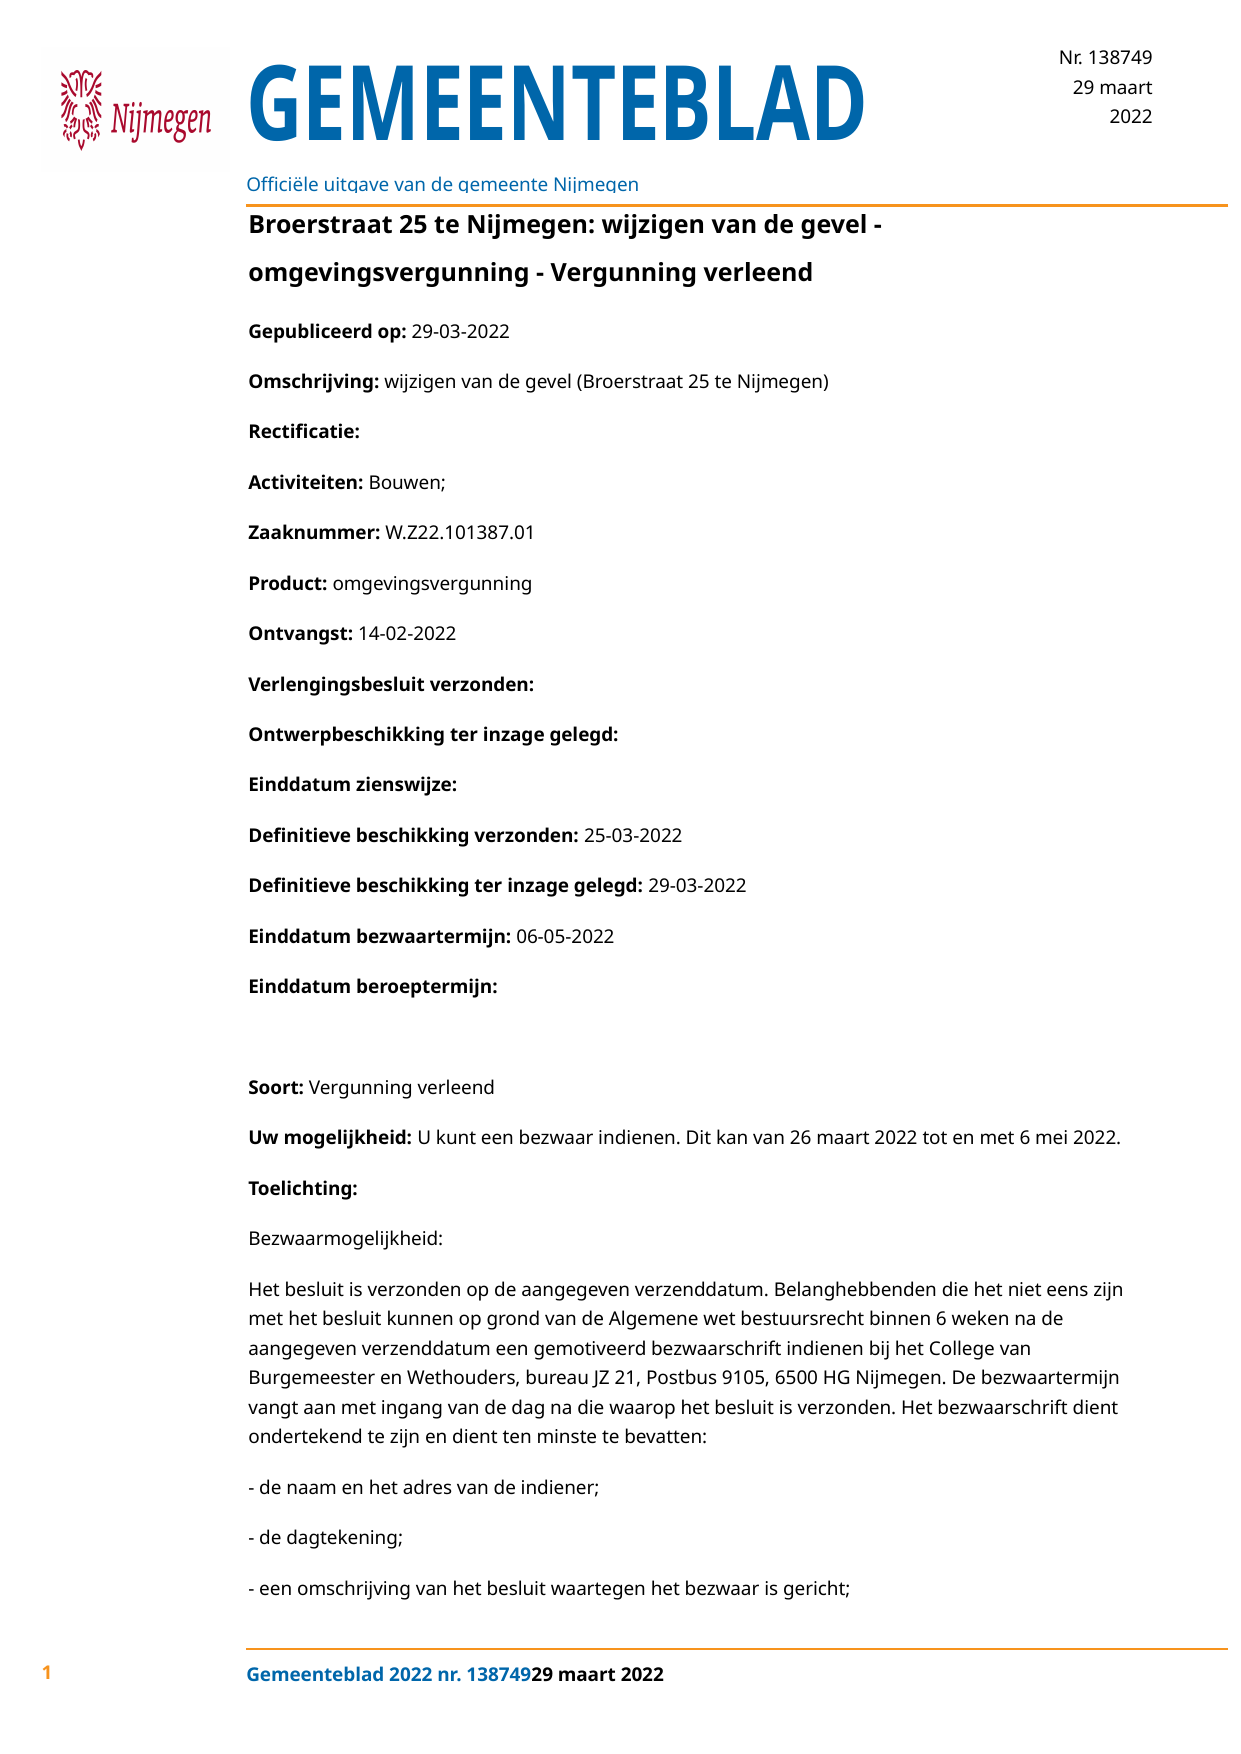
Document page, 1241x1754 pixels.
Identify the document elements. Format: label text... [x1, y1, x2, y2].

text Het besluit is verzonden op de aangegeven verzenddatum. Belanghebbenden die het niet eens zijn met het besluit kunnen op grond van de Algemene wet bestuursrecht binnen 6 weken na de aangegeven verzenddatum een gemotiveerd bezwaarschrift indienen bij het College van Burgemeester en Wethouders, bureau JZ 21, Postbus 9105, 6500 HG Nijmegen. De bezwaartermijn vangt aan met ingang van de dag na die waarop het besluit is verzonden. Het bezwaarschrift dient ondertekend te zijn en dient ten minste te bevatten: [248, 1276, 1152, 1449]
text Ontvangst: 14-02-2022 [248, 620, 1152, 646]
text Definitieve beschikking verzonden: 25-03-2022 [248, 822, 1152, 848]
text Product: omgevingsvergunning [248, 570, 1152, 596]
text Bezwaarmogelijkheid: [248, 1225, 1152, 1251]
text - een omschrijving van het besluit waartegen het bezwaar is gericht; [248, 1575, 1152, 1601]
text - de naam en het adres van de indiener; [248, 1474, 1152, 1500]
text Zaaknummer: W.Z22.101387.01 [248, 519, 1152, 545]
text Definitieve beschikking ter inzage gelegd: 29-03-2022 [248, 872, 1152, 898]
text Einddatum zienswijze: [248, 772, 1152, 797]
text Uw mogelijkheid: U kunt een bezwaar indienen. Dit kan van 26 maart 2022 tot en met 6 mei 2022. [248, 1124, 1152, 1150]
text Gepubliceerd op: 29-03-2022 [248, 318, 1152, 344]
text Omschrijving: wijzigen van de gevel (Broerstraat 25 te Nijmegen) [248, 368, 1152, 394]
text Broerstraat 25 te Nijmegen: wijzigen van de gevel - omgevingsvergunning - Vergunning verleend [248, 207, 1152, 288]
text Activiteiten: Bouwen; [248, 469, 1152, 495]
text Einddatum bezwaartermijn: 06-05-2022 [248, 923, 1152, 949]
text Einddatum beroeptermijn: [248, 973, 1152, 999]
text Rectificatie: [248, 419, 1152, 444]
text Soort: Vergunning verleend [248, 1074, 1152, 1100]
text Verlengingsbesluit verzonden: [248, 671, 1152, 697]
text Toelichting: [248, 1175, 1152, 1201]
picture [41, 47, 231, 172]
text - de dagtekening; [248, 1524, 1152, 1550]
text Ontwerpbeschikking ter inzage gelegd: [248, 721, 1152, 747]
